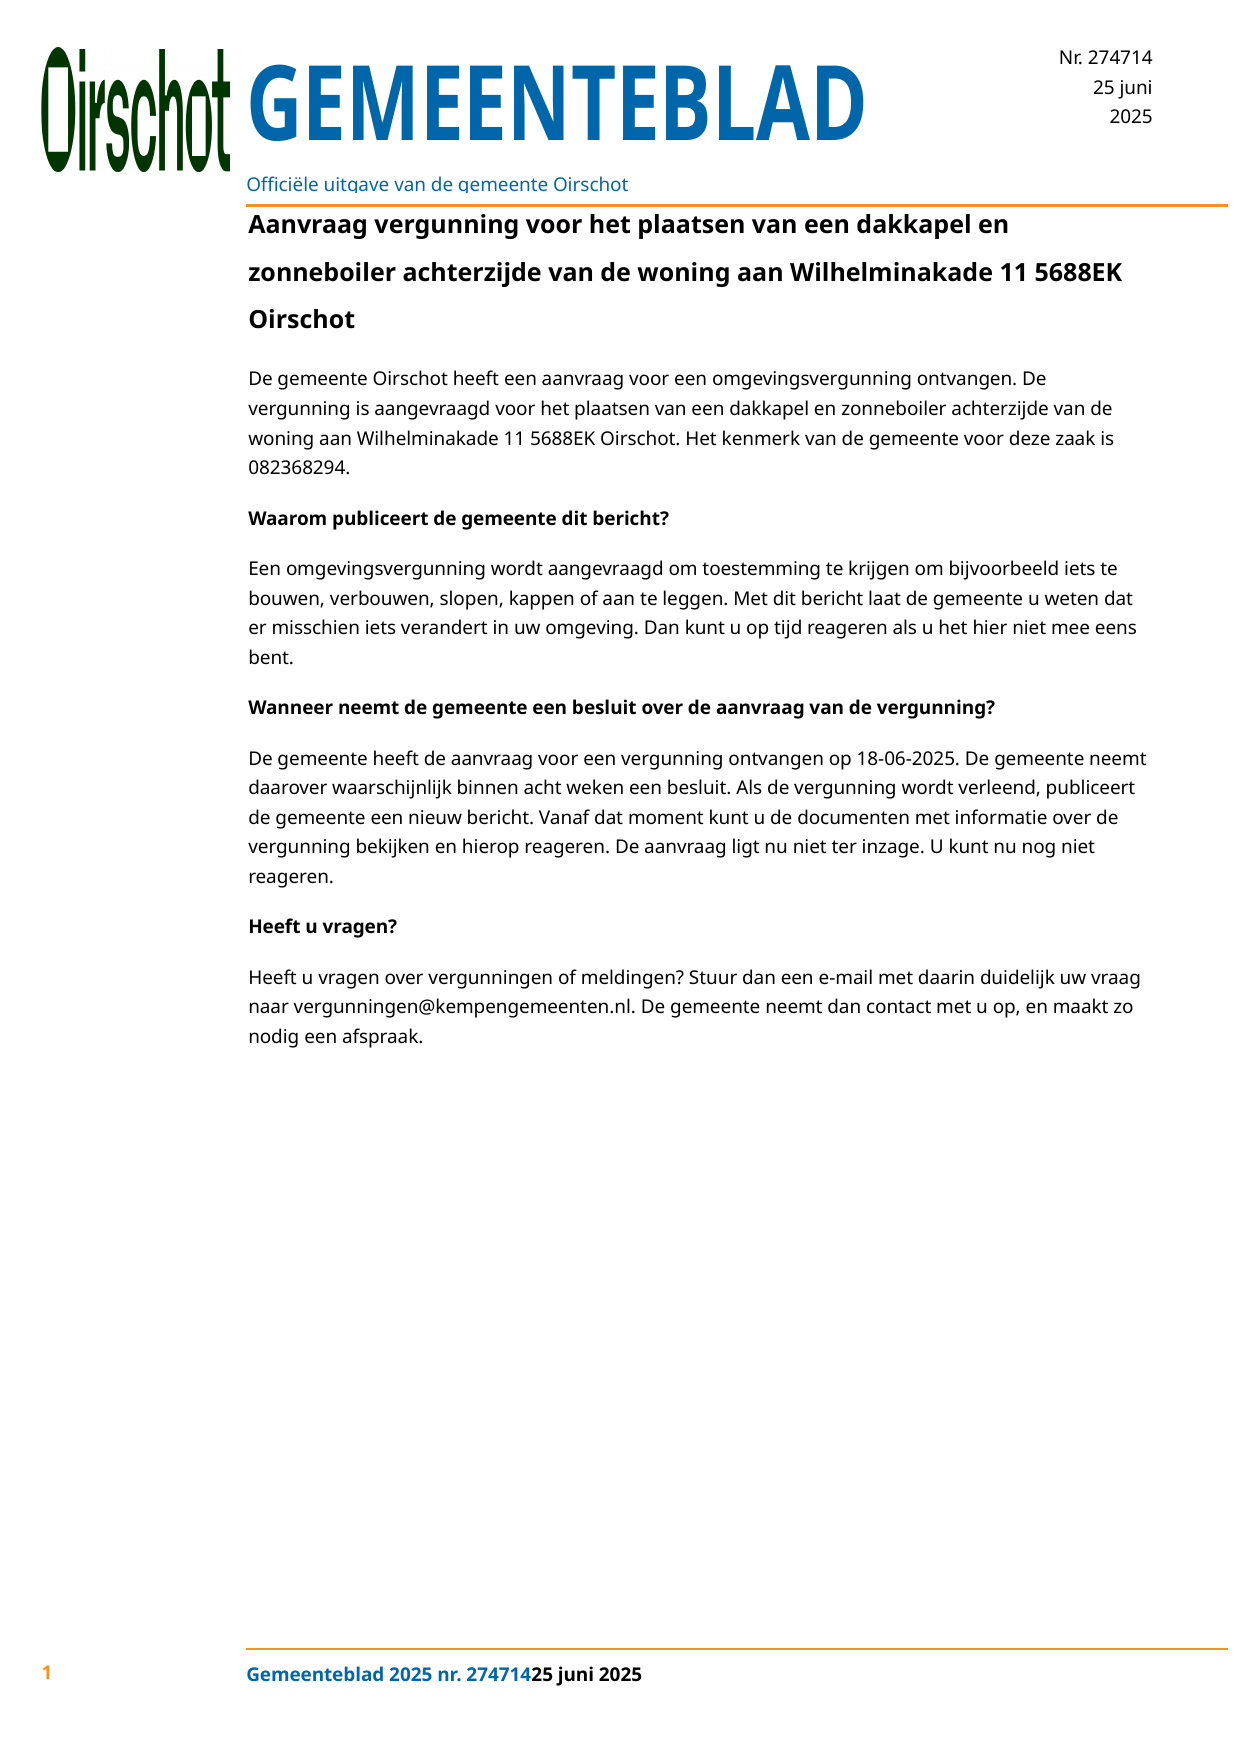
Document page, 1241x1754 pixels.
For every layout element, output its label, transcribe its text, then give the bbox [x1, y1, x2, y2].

text Heeft u vragen? [248, 913, 1152, 939]
text De gemeente Oirschot heeft een aanvraag voor een omgevingsvergunning ontvangen. De vergunning is aangevraagd voor het plaatsen van een dakkapel en zonneboiler achterzijde van de woning aan Wilhelminakade 11 5688EK Oirschot. Het kenmerk van de gemeente voor deze zaak is 082368294. [248, 366, 1152, 480]
text Heeft u vragen over vergunningen of meldingen? Stuur dan een e-mail met daarin duidelijk uw vraag naar vergunningen@kempengemeenten.nl. De gemeente neemt dan contact met u op, en maakt zo nodig een afspraak. [248, 964, 1152, 1049]
picture [41, 47, 231, 172]
text Een omgevingsvergunning wordt aangevraagd om toestemming te krijgen om bijvoorbeeld iets te bouwen, verbouwen, slopen, kappen of aan te leggen. Met dit bericht laat de gemeente u weten dat er misschien iets verandert in uw omgeving. Dan kunt u op tijd reageren als u het hier niet mee eens bent. [248, 555, 1152, 669]
text Waarom publiceert de gemeente dit bericht? [248, 505, 1152, 530]
text De gemeente heeft de aanvraag voor een vergunning ontvangen op 18-06-2025. De gemeente neemt daarover waarschijnlijk binnen acht weken een besluit. Als de vergunning wordt verleend, publiceert de gemeente een nieuw bericht. Vanaf dat moment kunt u de documenten met informatie over de vergunning bekijken en hierop reageren. De aanvraag ligt nu niet ter inzage. U kunt nu nog niet reageren. [248, 745, 1152, 889]
text Aanvraag vergunning voor het plaatsen van een dakkapel en zonneboiler achterzijde van de woning aan Wilhelminakade 11 5688EK Oirschot [248, 207, 1152, 336]
text Wanneer neemt de gemeente een besluit over de aanvraag van de vergunning? [248, 694, 1152, 720]
